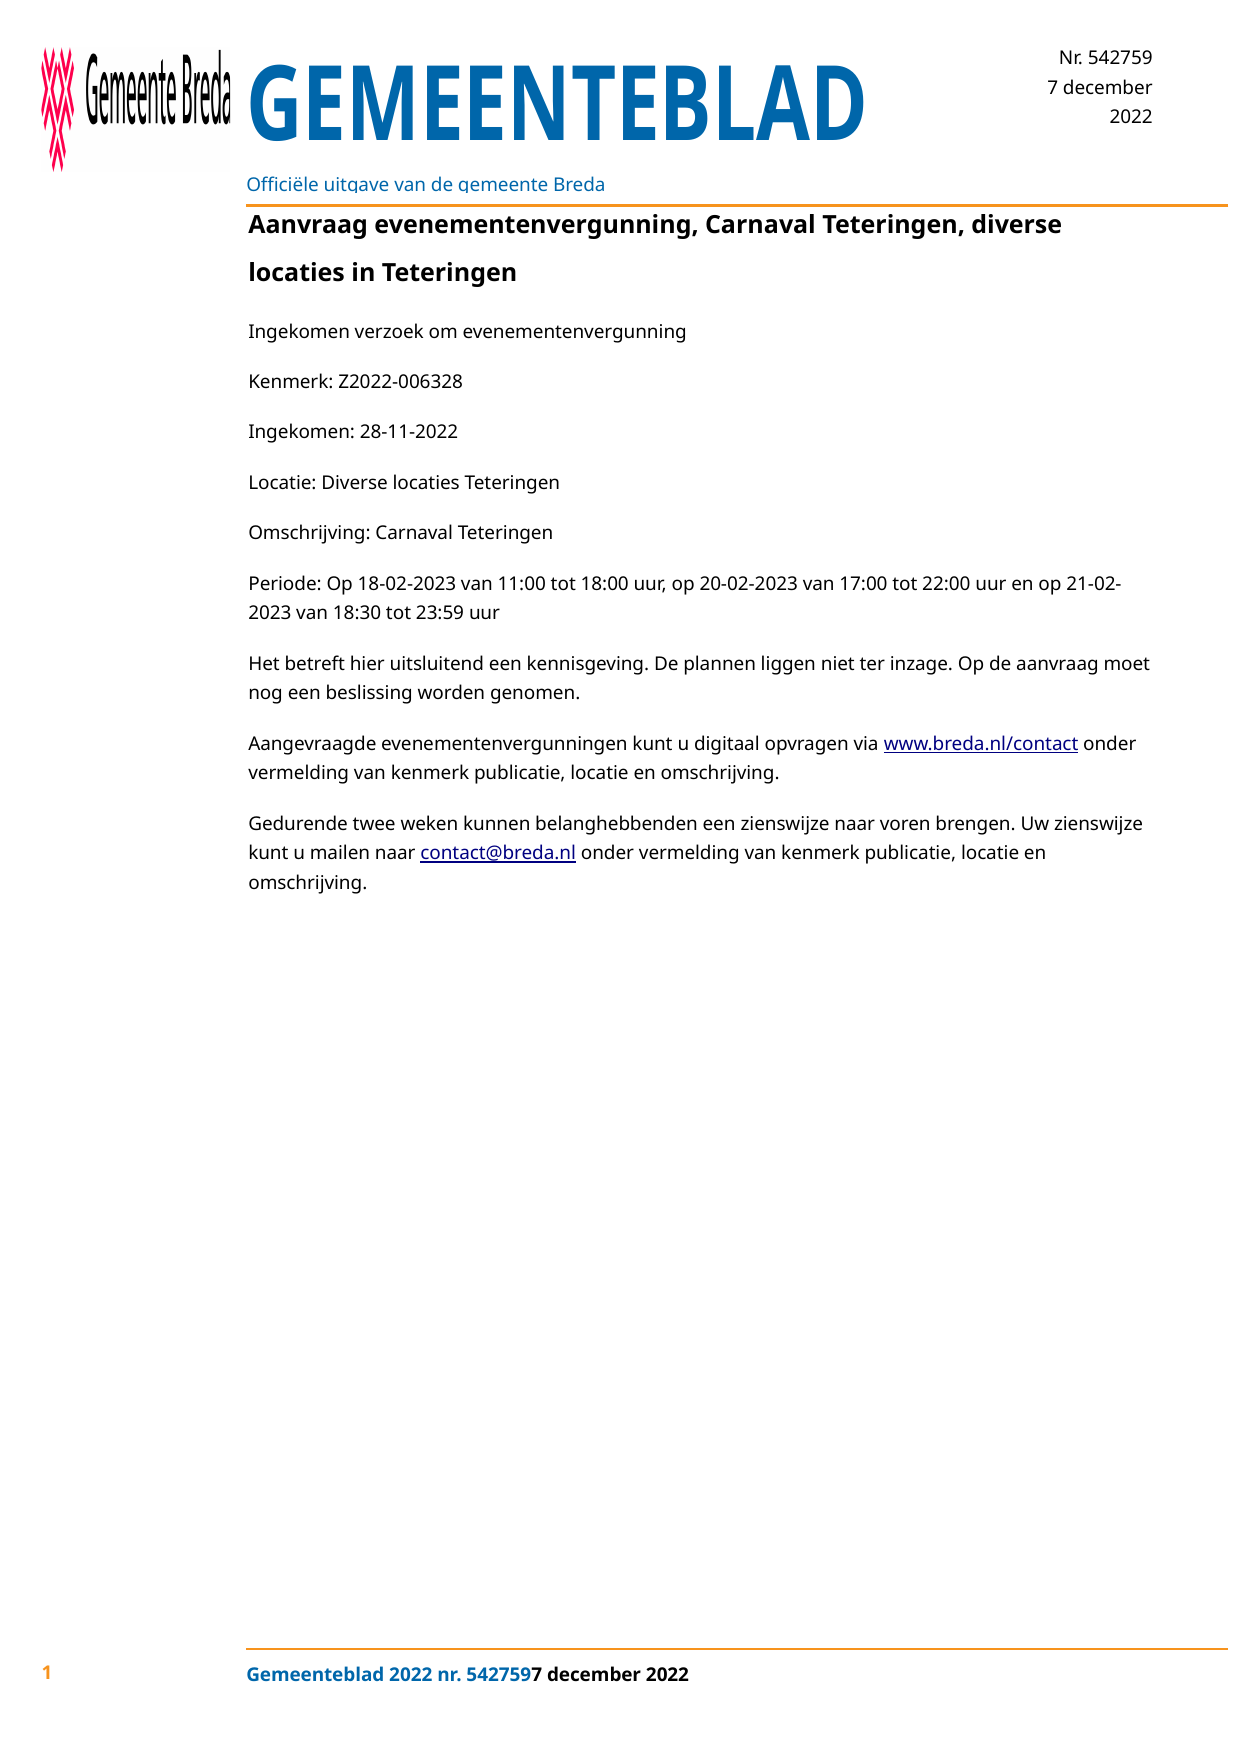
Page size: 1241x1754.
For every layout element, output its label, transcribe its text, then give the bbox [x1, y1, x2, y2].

text Aanvraag evenementenvergunning, Carnaval Teteringen, diverse locaties in Teteringen [248, 207, 1152, 288]
text Periode: Op 18-02-2023 van 11:00 tot 18:00 uur, op 20-02-2023 van 17:00 tot 22:00 uur en op 21-02-2023 van 18:30 tot 23:59 uur [248, 570, 1152, 625]
text Ingekomen verzoek om evenementenvergunning [248, 318, 1152, 344]
text Het betreft hier uitsluitend een kennisgeving. De plannen liggen niet ter inzage. Op de aanvraag moet nog een beslissing worden genomen. [248, 650, 1152, 705]
text Omschrijving: Carnaval Teteringen [248, 519, 1152, 545]
text Ingekomen: 28-11-2022 [248, 419, 1152, 444]
text Kenmerk: Z2022-006328 [248, 368, 1152, 394]
text Aangevraagde evenementenvergunningen kunt u digitaal opvragen via www.breda.nl/contact onder vermelding van kenmerk publicatie, locatie en omschrijving. [248, 730, 1152, 785]
picture [41, 47, 231, 172]
text Locatie: Diverse locaties Teteringen [248, 469, 1152, 495]
text Gedurende twee weken kunnen belanghebbenden een zienswijze naar voren brengen. Uw zienswijze kunt u mailen naar contact@breda.nl onder vermelding van kenmerk publicatie, locatie en omschrijving. [248, 810, 1152, 895]
